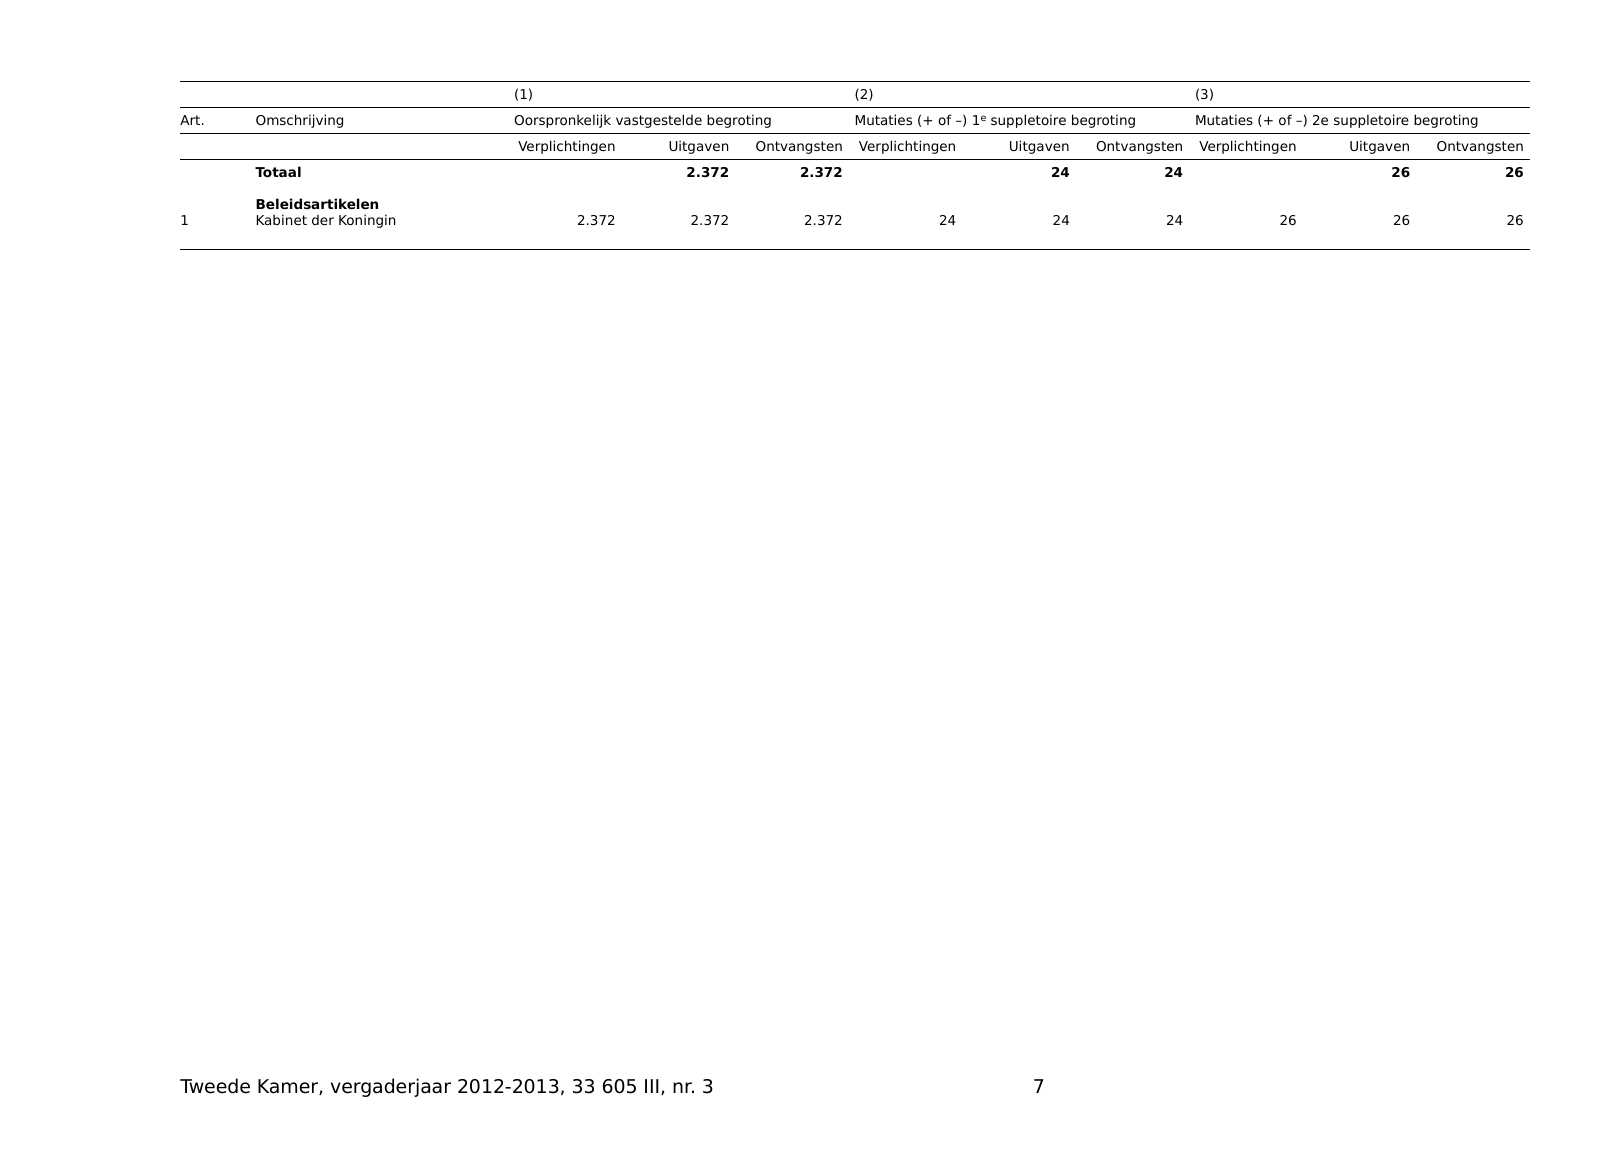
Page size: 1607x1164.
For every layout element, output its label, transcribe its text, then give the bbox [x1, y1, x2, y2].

table_cell Uitgaven [962, 134, 1075, 159]
table_cell [1303, 228, 1416, 248]
table_cell [1416, 228, 1529, 248]
table_cell [1189, 181, 1302, 197]
table_cell [621, 197, 735, 212]
table_cell Art. [180, 108, 249, 133]
table_cell 2.372 [735, 160, 848, 181]
table_cell [735, 181, 848, 197]
table_cell [962, 181, 1075, 197]
table_cell 24 [1075, 212, 1189, 228]
table_cell 1 [180, 212, 249, 228]
table_cell 24 [849, 212, 962, 228]
table_cell 24 [962, 212, 1075, 228]
table_cell Omschrijving [249, 108, 508, 133]
table_cell [962, 228, 1075, 248]
table_cell [849, 197, 962, 212]
table_cell [1189, 228, 1302, 248]
table_cell [1189, 197, 1302, 212]
table_header [249, 82, 508, 107]
table_cell Ontvangsten [1075, 134, 1189, 159]
table_cell Verplichtingen [1189, 134, 1302, 159]
table_cell Verplichtingen [508, 134, 621, 159]
table_cell [508, 160, 621, 181]
table_cell [1075, 228, 1189, 248]
table_cell [1075, 181, 1189, 197]
table_cell Oorspronkelijk vastgestelde begroting [508, 108, 848, 133]
table_cell Mutaties (+ of –) 1e suppletoire begroting [849, 108, 1189, 133]
table_cell [508, 228, 621, 248]
table_cell Uitgaven [1303, 134, 1416, 159]
table_cell [180, 181, 249, 197]
table_cell 26 [1416, 212, 1529, 228]
table_cell [180, 197, 249, 212]
table_cell [1075, 197, 1189, 212]
table_cell [180, 228, 249, 248]
table_cell [849, 228, 962, 248]
table_cell Verplichtingen [849, 134, 962, 159]
table_cell [849, 160, 962, 181]
table_cell 2.372 [621, 160, 735, 181]
table_cell [1416, 197, 1529, 212]
table_cell Ontvangsten [735, 134, 848, 159]
table_cell Mutaties (+ of –) 2e suppletoire begroting [1189, 108, 1529, 133]
table_cell [508, 197, 621, 212]
table_cell [621, 228, 735, 248]
table_cell Totaal [249, 160, 508, 181]
table_cell 2.372 [621, 212, 735, 228]
table_cell [249, 134, 508, 159]
table_cell [508, 181, 621, 197]
table_cell Kabinet der Koningin [249, 212, 508, 228]
table_header [180, 82, 249, 107]
table_cell [621, 181, 735, 197]
table_cell 2.372 [735, 212, 848, 228]
table_cell [1416, 181, 1529, 197]
table_cell 26 [1303, 160, 1416, 181]
table_cell 2.372 [508, 212, 621, 228]
table_cell [1303, 181, 1416, 197]
table_cell [1303, 197, 1416, 212]
table_cell [735, 197, 848, 212]
table_cell 26 [1303, 212, 1416, 228]
table_cell [962, 197, 1075, 212]
table_header (2) [849, 82, 1189, 107]
table_cell [249, 181, 508, 197]
table_cell [180, 160, 249, 181]
table_cell Uitgaven [621, 134, 735, 159]
table_cell [1189, 160, 1302, 181]
table_cell 24 [1075, 160, 1189, 181]
table_header (1) [508, 82, 848, 107]
table_cell 26 [1189, 212, 1302, 228]
table_cell [735, 228, 848, 248]
table_header (3) [1189, 82, 1529, 107]
table_cell Ontvangsten [1416, 134, 1529, 159]
table_cell [180, 134, 249, 159]
table_cell 24 [962, 160, 1075, 181]
table_cell [849, 181, 962, 197]
table_cell 26 [1416, 160, 1529, 181]
table_cell [249, 228, 508, 248]
table_cell Beleidsartikelen [249, 197, 508, 212]
